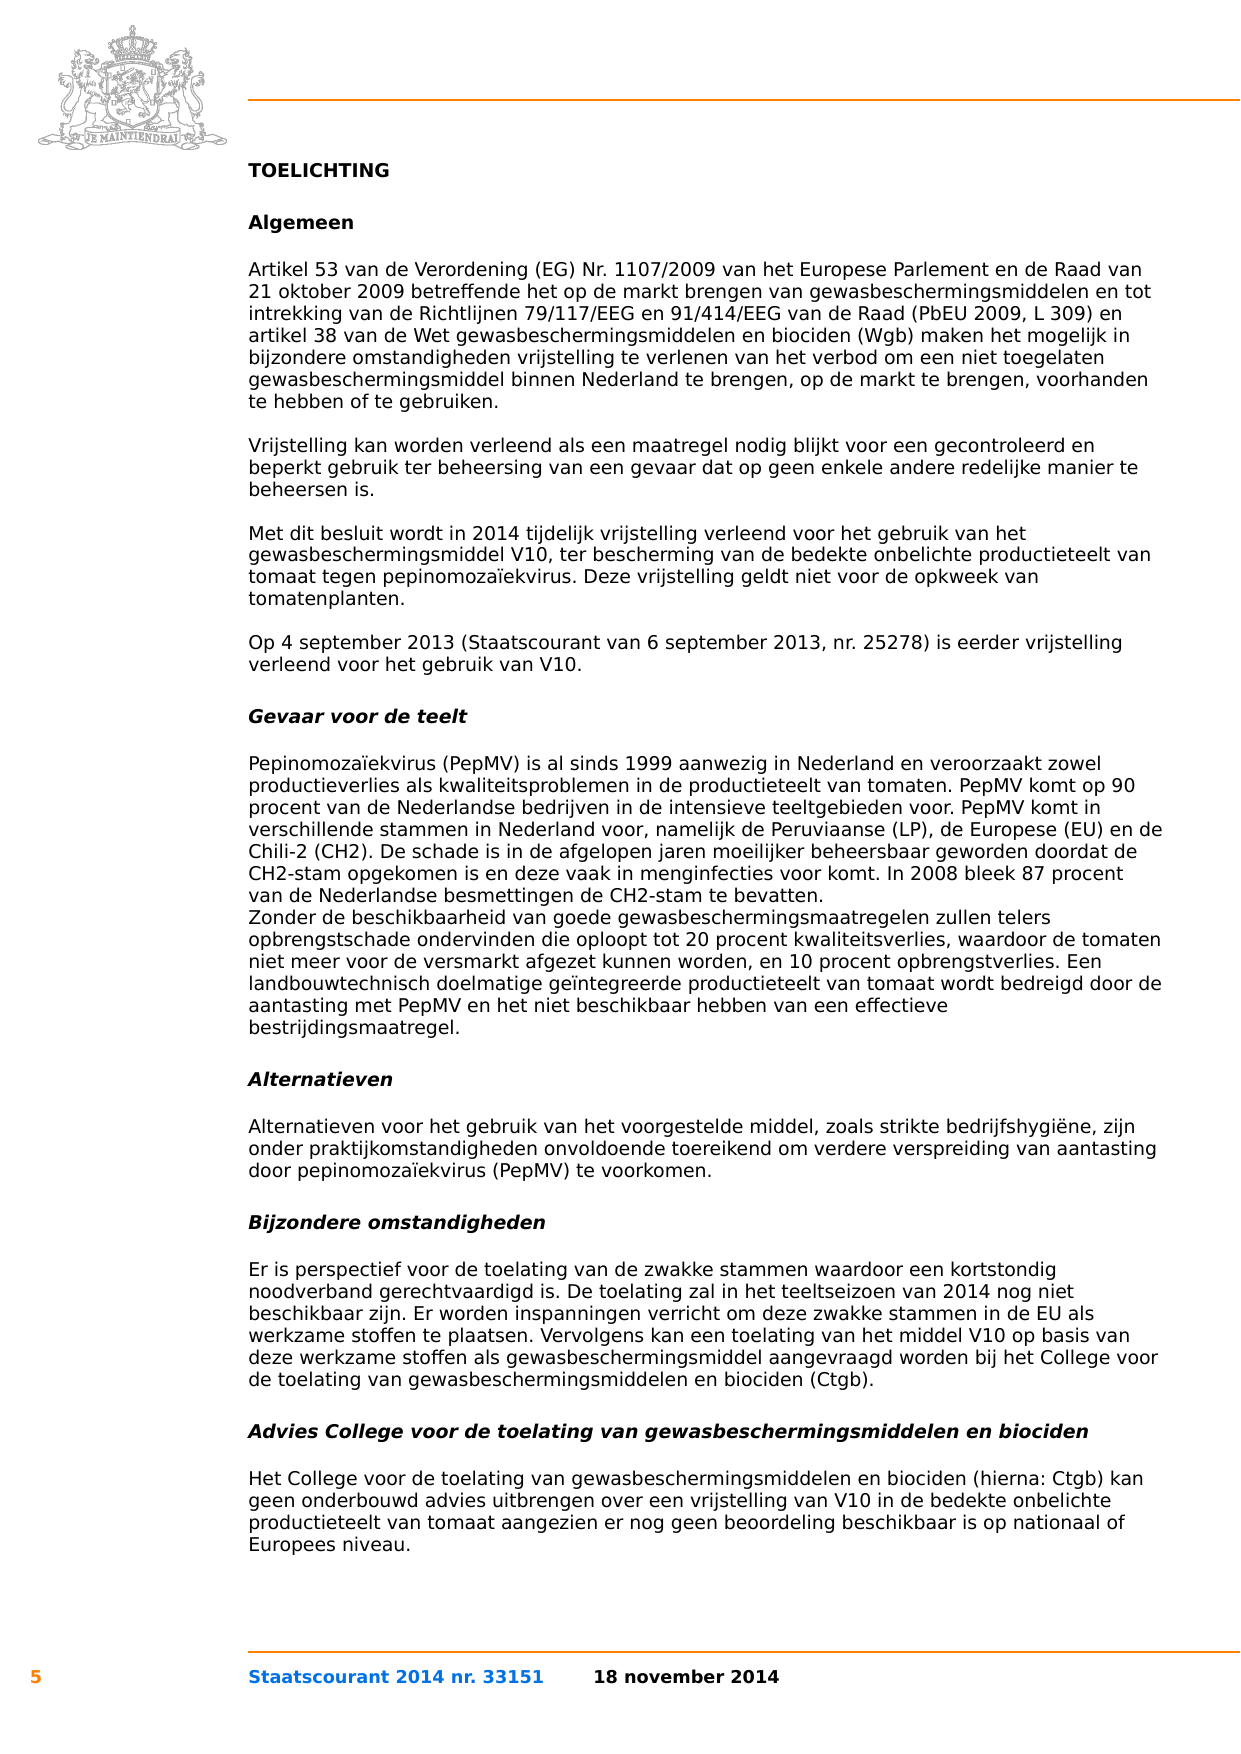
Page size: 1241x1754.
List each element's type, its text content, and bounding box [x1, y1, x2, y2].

text Er is perspectief voor de toelating van de zwakke stammen waardoor een kortstondig noodverband gerechtvaardigd is. De toelating zal in het teeltseizoen van 2014 nog niet beschikbaar zijn. Er worden inspanningen verricht om deze zwakke stammen in de EU als werkzame stoffen te plaatsen. Vervolgens kan een toelating van het middel V10 op basis van deze werkzame stoffen als gewasbeschermingsmiddel aangevraagd worden bij het College voor de toelating van gewasbeschermingsmiddelen en biociden (Ctgb). [248, 1259, 1163, 1391]
subtitle Alternatieven [248, 1069, 1163, 1091]
text Het College voor de toelating van gewasbeschermingsmiddelen en biociden (hierna: Ctgb) kan geen onderbouwd advies uitbrengen over een vrijstelling van V10 in de bedekte onbelichte productieteelt van tomaat aangezien er nog geen beoordeling beschikbaar is op nationaal of Europees niveau. [248, 1468, 1163, 1556]
text Alternatieven voor het gebruik van het voorgestelde middel, zoals strikte bedrijfshygiëne, zijn onder praktijkomstandigheden onvoldoende toereikend om verdere verspreiding van aantasting door pepinomozaïekvirus (PepMV) te voorkomen. [248, 1116, 1163, 1182]
text Pepinomozaïekvirus (PepMV) is al sinds 1999 aanwezig in Nederland en veroorzaakt zowel productieverlies als kwaliteitsproblemen in de productieteelt van tomaten. PepMV komt op 90 procent van de Nederlandse bedrijven in de intensieve teeltgebieden voor. PepMV komt in verschillende stammen in Nederland voor, namelijk de Peruviaanse (LP), de Europese (EU) en de Chili-2 (CH2). De schade is in de afgelopen jaren moeilijker beheersbaar geworden doordat de CH2-stam opgekomen is en deze vaak in menginfecties voor komt. In 2008 bleek 87 procent van de Nederlandse besmettingen de CH2-stam te bevatten. [248, 753, 1163, 907]
subtitle Algemeen [248, 212, 1163, 234]
text Met dit besluit wordt in 2014 tijdelijk vrijstelling verleend voor het gebruik van het gewasbeschermingsmiddel V10, ter bescherming van de bedekte onbelichte productieteelt van tomaat tegen pepinomozaïekvirus. Deze vrijstelling geldt niet voor de opkweek van tomatenplanten. [248, 522, 1163, 610]
subtitle TOELICHTING [248, 160, 1163, 182]
text Zonder de beschikbaarheid van goede gewasbeschermingsmaatregelen zullen telers opbrengstschade ondervinden die oploopt tot 20 procent kwaliteitsverlies, waardoor de tomaten niet meer voor de versmarkt afgezet kunnen worden, en 10 procent opbrengstverlies. Een landbouwtechnisch doelmatige geïntegreerde productieteelt van tomaat wordt bedreigd door de aantasting met PepMV en het niet beschikbaar hebben van een effectieve bestrijdingsmaatregel. [248, 907, 1163, 1039]
subtitle Bijzondere omstandigheden [248, 1212, 1163, 1234]
text Artikel 53 van de Verordening (EG) Nr. 1107/2009 van het Europese Parlement en de Raad van 21 oktober 2009 betreffende het op de markt brengen van gewasbeschermingsmiddelen en tot intrekking van de Richtlijnen 79/117/EEG en 91/414/EEG van de Raad (PbEU 2009, L 309) en artikel 38 van de Wet gewasbeschermingsmiddelen en biociden (Wgb) maken het mogelijk in bijzondere omstandigheden vrijstelling te verlenen van het verbod om een niet toegelaten gewasbeschermingsmiddel binnen Nederland te brengen, op de markt te brengen, voorhanden te hebben of te gebruiken. [248, 259, 1163, 413]
subtitle Gevaar voor de teelt [248, 706, 1163, 728]
text Vrijstelling kan worden verleend als een maatregel nodig blijkt voor een gecontroleerd en beperkt gebruik ter beheersing van een gevaar dat op geen enkele andere redelijke manier te beheersen is. [248, 434, 1163, 501]
subtitle Advies College voor de toelating van gewasbeschermingsmiddelen en biociden [248, 1421, 1163, 1443]
picture [38, 25, 227, 150]
text Op 4 september 2013 (Staatscourant van 6 september 2013, nr. 25278) is eerder vrijstelling verleend voor het gebruik van V10. [248, 632, 1163, 676]
